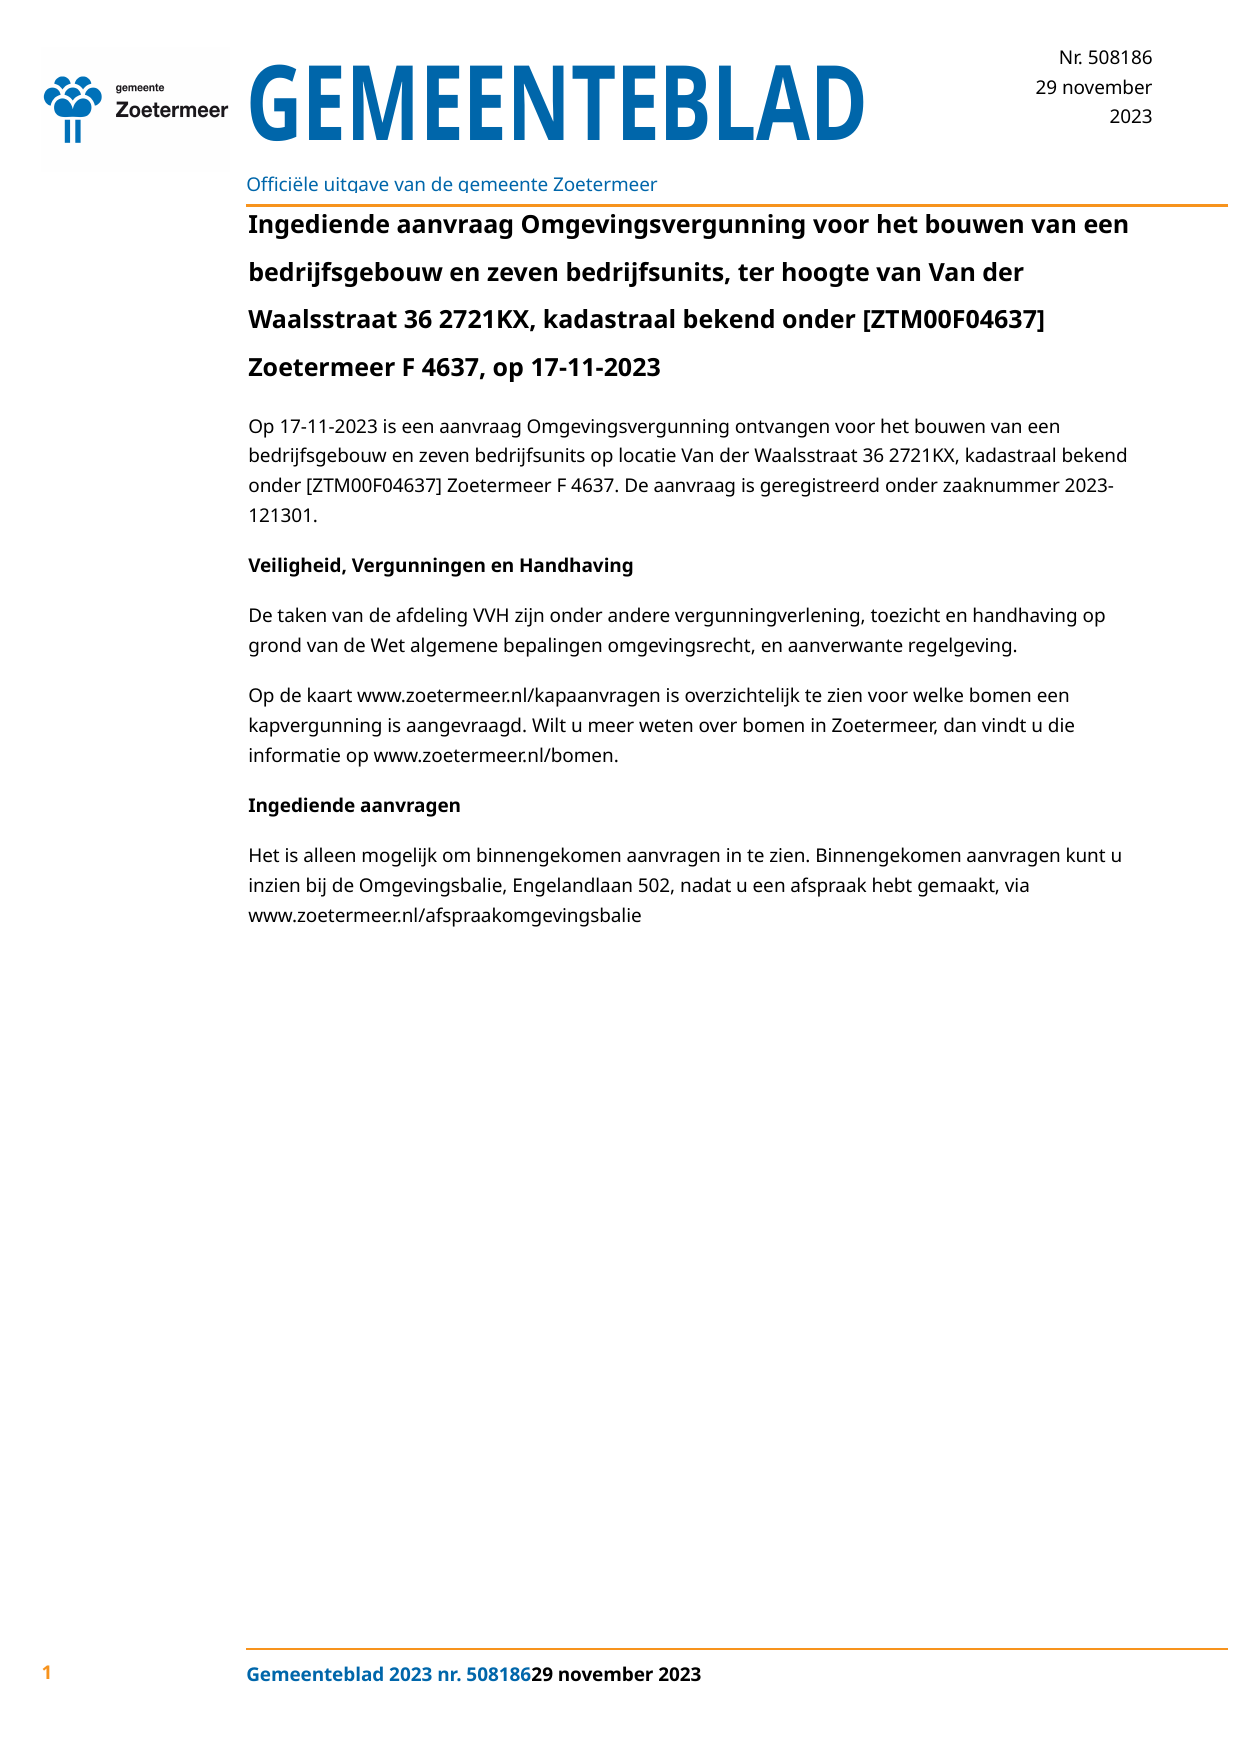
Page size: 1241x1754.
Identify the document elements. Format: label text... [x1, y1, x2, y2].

text Op de kaart www.zoetermeer.nl/kapaanvragen is overzichtelijk te zien voor welke bomen een kapvergunning is aangevraagd. Wilt u meer weten over bomen in Zoetermeer, dan vindt u die informatie op www.zoetermeer.nl/bomen. [248, 683, 1152, 768]
picture [41, 47, 231, 172]
text Ingediende aanvraag Omgevingsvergunning voor het bouwen van een bedrijfsgebouw en zeven bedrijfsunits, ter hoogte van Van der Waalsstraat 36 2721KX, kadastraal bekend onder [ZTM00F04637] Zoetermeer F 4637, op 17-11-2023 [248, 207, 1152, 384]
text De taken van de afdeling VVH zijn onder andere vergunningverlening, toezicht en handhaving op grond van de Wet algemene bepalingen omgevingsrecht, en aanverwante regelgeving. [248, 603, 1152, 658]
text Veiligheid, Vergunningen en Handhaving [248, 552, 1152, 578]
text Op 17-11-2023 is een aanvraag Omgevingsvergunning ontvangen voor het bouwen van een bedrijfsgebouw en zeven bedrijfsunits op locatie Van der Waalsstraat 36 2721KX, kadastraal bekend onder [ZTM00F04637] Zoetermeer F 4637. De aanvraag is geregistreerd onder zaaknummer 2023-121301. [248, 413, 1152, 528]
text Het is alleen mogelijk om binnengekomen aanvragen in te zien. Binnengekomen aanvragen kunt u inzien bij de Omgevingsbalie, Engelandlaan 502, nadat u een afspraak hebt gemaakt, via www.zoetermeer.nl/afspraakomgevingsbalie [248, 843, 1152, 928]
text Ingediende aanvragen [248, 792, 1152, 818]
